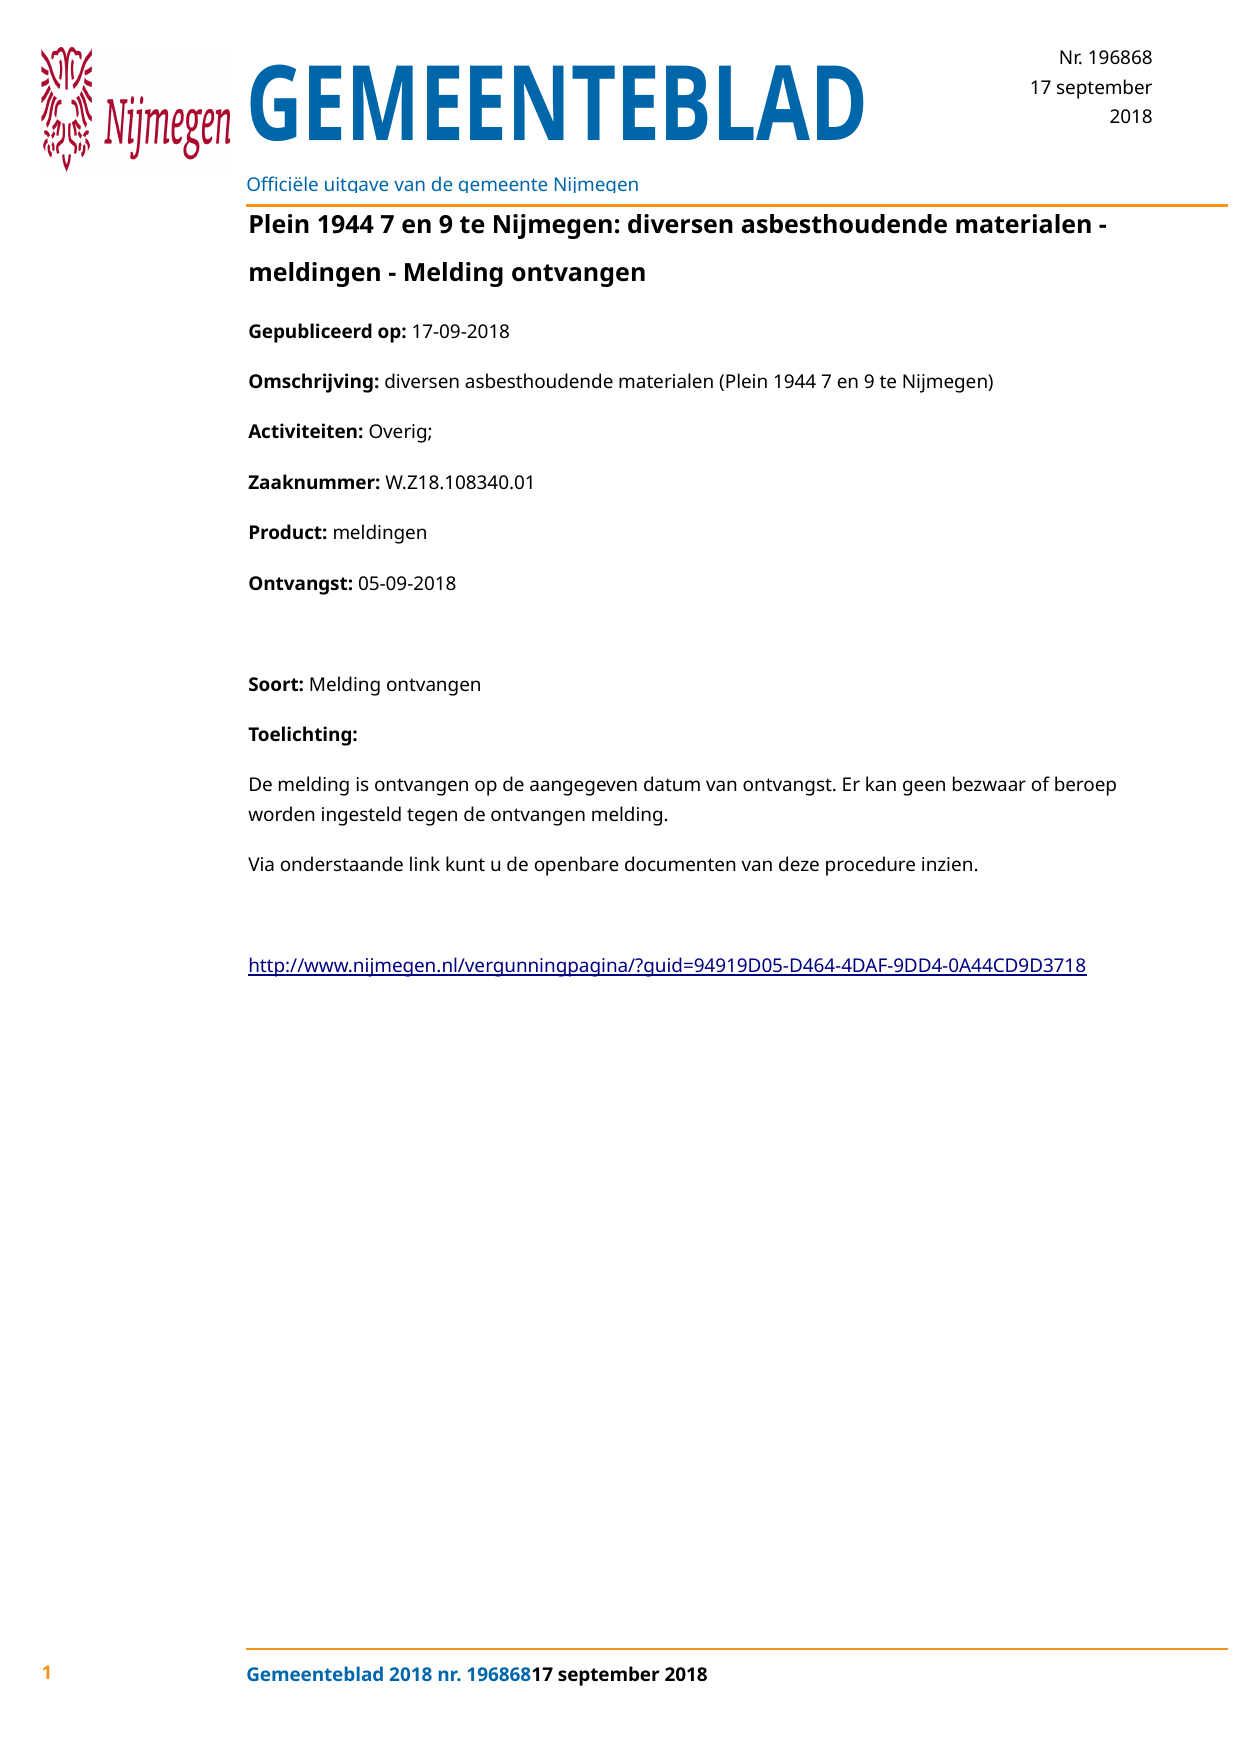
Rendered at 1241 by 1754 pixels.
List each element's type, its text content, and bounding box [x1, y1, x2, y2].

text Via onderstaande link kunt u de openbare documenten van deze procedure inzien. [248, 852, 1152, 877]
text Gepubliceerd op: 17-09-2018 [248, 318, 1152, 344]
text http://www.nijmegen.nl/vergunningpagina/?guid=94919D05-D464-4DAF-9DD4-0A44CD9D3718 [248, 952, 1152, 978]
text Zaaknummer: W.Z18.108340.01 [248, 469, 1152, 495]
text De melding is ontvangen op de aangegeven datum van ontvangst. Er kan geen bezwaar of beroep worden ingesteld tegen de ontvangen melding. [248, 772, 1152, 827]
text Soort: Melding ontvangen [248, 671, 1152, 697]
text Toelichting: [248, 721, 1152, 747]
text Activiteiten: Overig; [248, 419, 1152, 444]
text Product: meldingen [248, 519, 1152, 545]
text Ontvangst: 05-09-2018 [248, 570, 1152, 596]
text Plein 1944 7 en 9 te Nijmegen: diversen asbesthoudende materialen - meldingen - Melding ontvangen [248, 207, 1152, 288]
picture [41, 47, 231, 172]
text Omschrijving: diversen asbesthoudende materialen (Plein 1944 7 en 9 te Nijmegen) [248, 368, 1152, 394]
